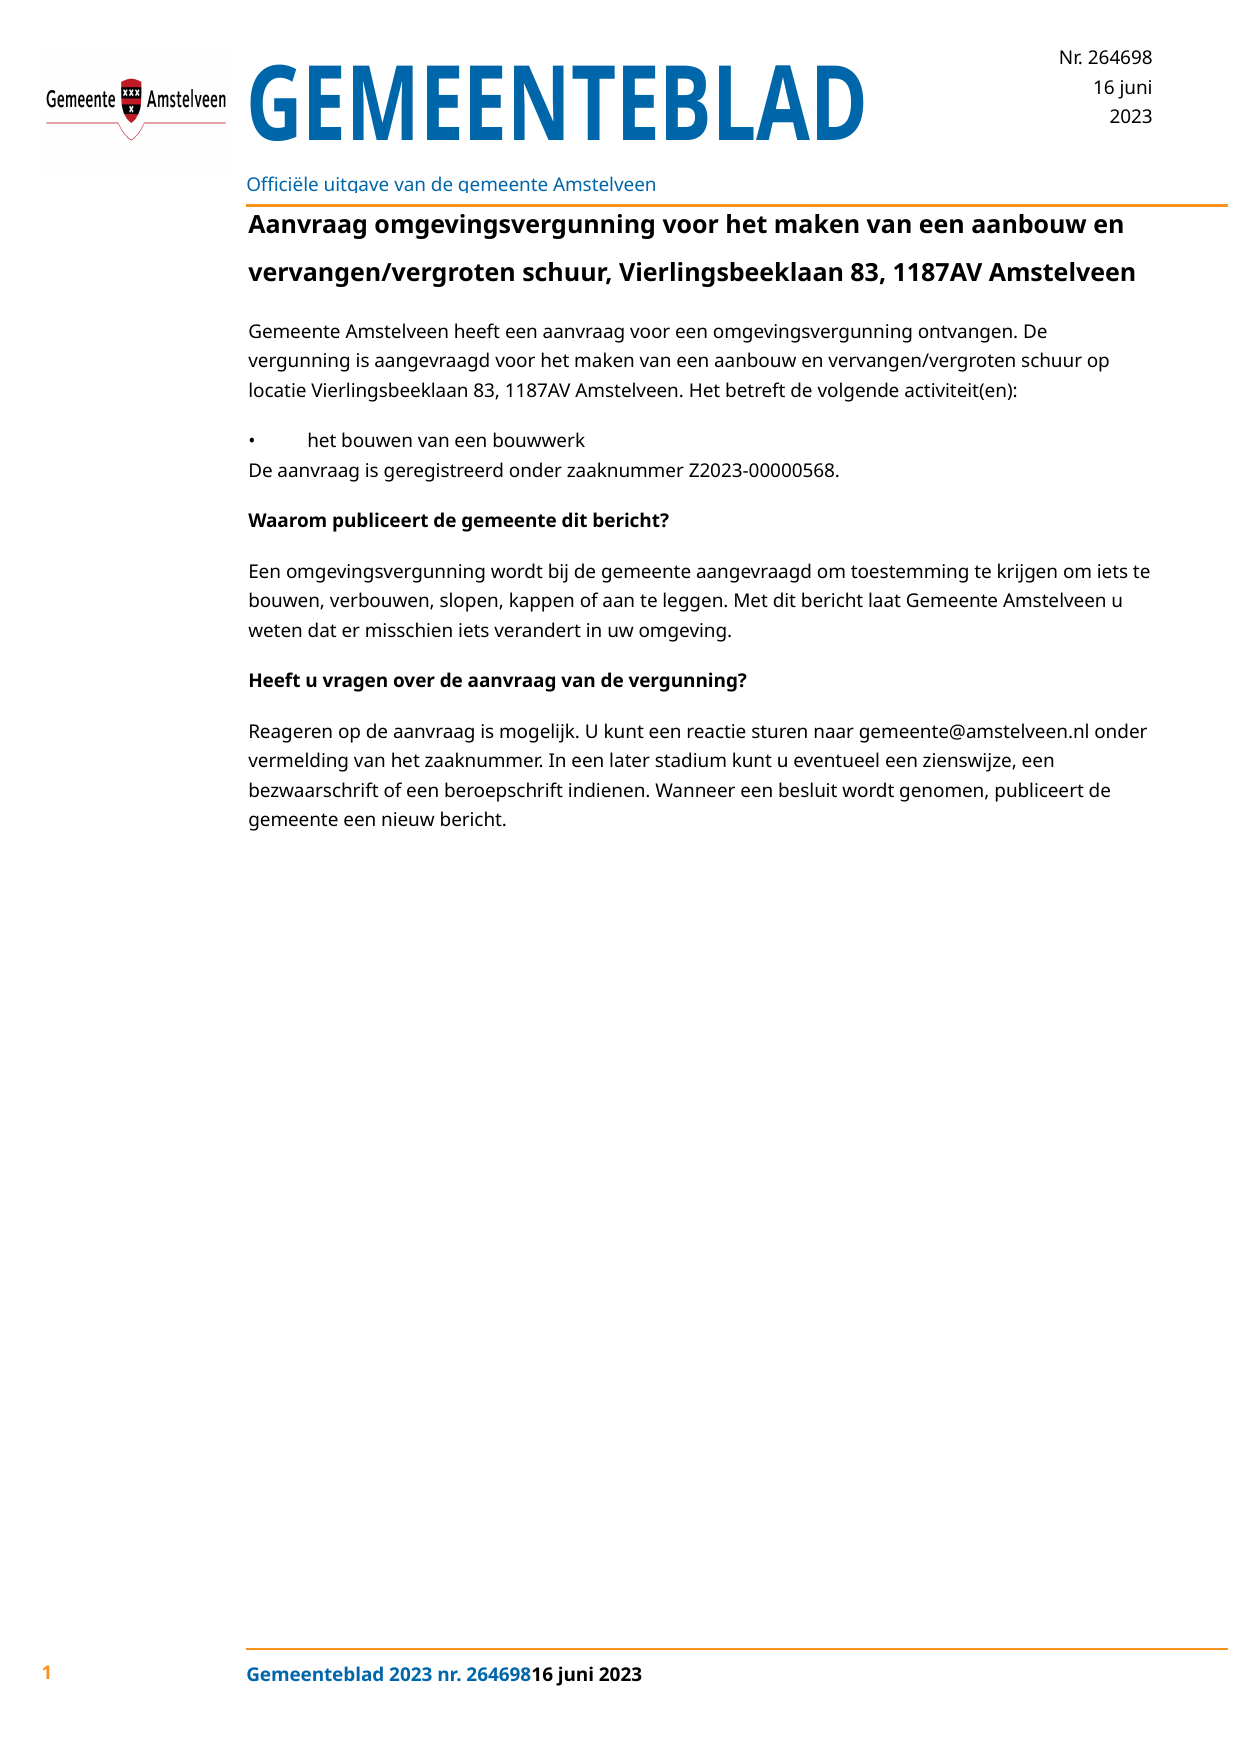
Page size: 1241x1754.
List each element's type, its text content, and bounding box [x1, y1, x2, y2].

list het bouwen van een bouwwerk [248, 427, 1152, 453]
text Aanvraag omgevingsvergunning voor het maken van een aanbouw en vervangen/vergroten schuur, Vierlingsbeeklaan 83, 1187AV Amstelveen [248, 207, 1152, 288]
text Reageren op de aanvraag is mogelijk. U kunt een reactie sturen naar gemeente@amstelveen.nl onder vermelding van het zaaknummer. In een later stadium kunt u eventueel een zienswijze, een bezwaarschrift of een beroepschrift indienen. Wanneer een besluit wordt genomen, publiceert de gemeente een nieuw bericht. [248, 718, 1152, 832]
text Gemeente Amstelveen heeft een aanvraag voor een omgevingsvergunning ontvangen. De vergunning is aangevraagd voor het maken van een aanbouw en vervangen/vergroten schuur op locatie Vierlingsbeeklaan 83, 1187AV Amstelveen. Het betreft de volgende activiteit(en): [248, 318, 1152, 403]
picture [41, 47, 231, 172]
text Heeft u vragen over de aanvraag van de vergunning? [248, 667, 1152, 693]
text De aanvraag is geregistreerd onder zaaknummer Z2023-00000568. [248, 457, 1152, 483]
text Waarom publiceert de gemeente dit bericht? [248, 507, 1152, 533]
text Een omgevingsvergunning wordt bij de gemeente aangevraagd om toestemming te krijgen om iets te bouwen, verbouwen, slopen, kappen of aan te leggen. Met dit bericht laat Gemeente Amstelveen u weten dat er misschien iets verandert in uw omgeving. [248, 558, 1152, 643]
